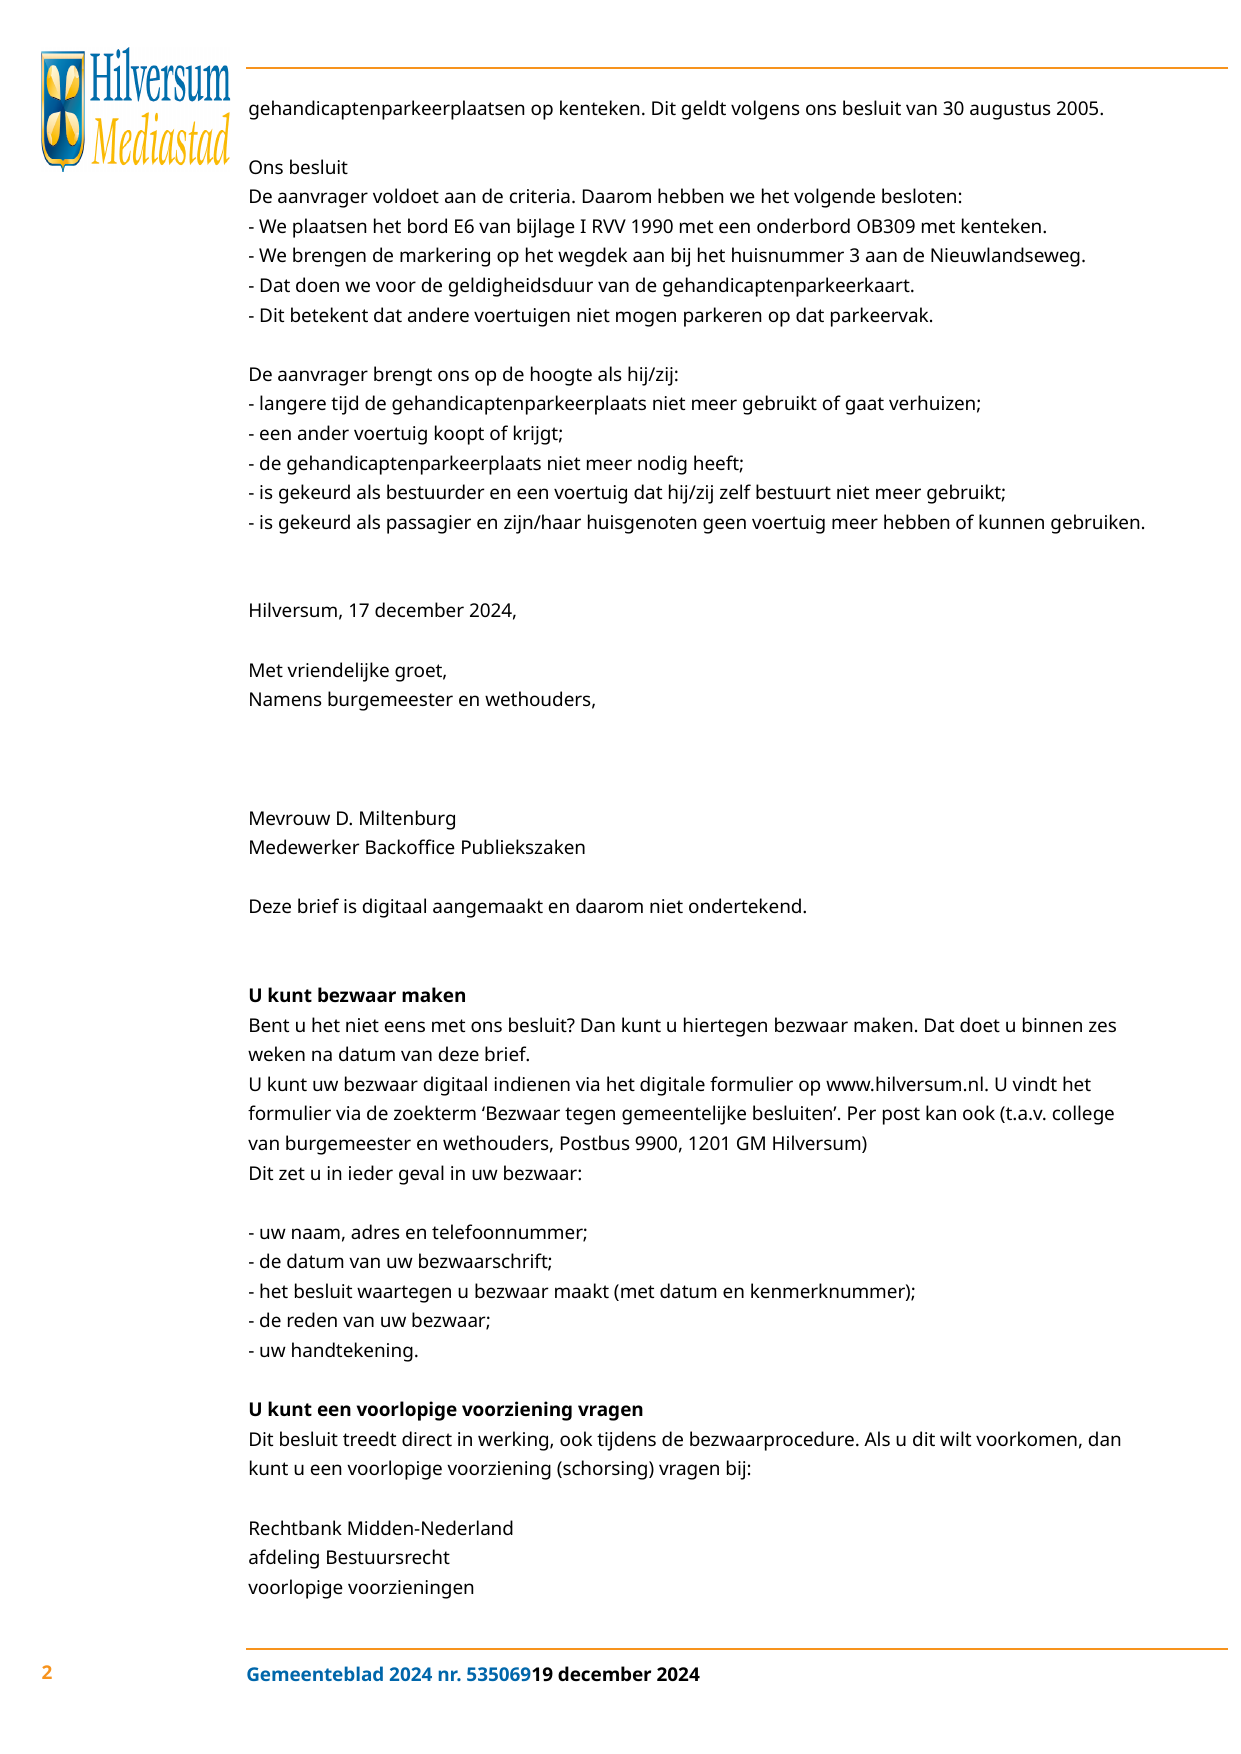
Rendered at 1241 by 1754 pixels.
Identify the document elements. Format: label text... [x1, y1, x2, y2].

text - de datum van uw bezwaarschrift; [248, 1248, 1152, 1274]
text Namens burgemeester en wethouders, [248, 686, 1152, 712]
text - de reden van uw bezwaar; [248, 1308, 1152, 1333]
picture [41, 47, 231, 172]
text - een ander voertuig koopt of krijgt; [248, 420, 1152, 446]
text Mevrouw D. Miltenburg [248, 805, 1152, 831]
text voorlopige voorzieningen [248, 1574, 1152, 1600]
text - het besluit waartegen u bezwaar maakt (met datum en kenmerknummer); [248, 1278, 1152, 1304]
text Hilversum, 17 december 2024, [248, 598, 1152, 623]
text - uw handtekening. [248, 1337, 1152, 1363]
text Rechtbank Midden-Nederland [248, 1515, 1152, 1541]
text Medewerker Backoffice Publiekszaken [248, 834, 1152, 860]
text U kunt uw bezwaar digitaal indienen via het digitale formulier op www.hilversum.nl. U vindt het formulier via de zoekterm ‘Bezwaar tegen gemeentelijke besluiten’. Per post kan ook (t.a.v. college van burgemeester en wethouders, Postbus 9900, 1201 GM Hilversum) [248, 1071, 1152, 1156]
text Dit zet u in ieder geval in uw bezwaar: [248, 1160, 1152, 1186]
text Ons besluit [248, 154, 1152, 180]
text U kunt een voorlopige voorziening vragen [248, 1396, 1152, 1422]
text - Dit betekent dat andere voertuigen niet mogen parkeren op dat parkeervak. [248, 302, 1152, 328]
text gehandicaptenparkeerplaatsen op kenteken. Dit geldt volgens ons besluit van 30 augustus 2005. [248, 95, 1152, 121]
text Met vriendelijke groet, [248, 657, 1152, 683]
text De aanvrager brengt ons op de hoogte als hij/zij: [248, 361, 1152, 387]
text - We brengen de markering op het wegdek aan bij het huisnummer 3 aan de Nieuwlandseweg. [248, 243, 1152, 268]
text De aanvrager voldoet aan de criteria. Daarom hebben we het volgende besloten: [248, 183, 1152, 209]
text Bent u het niet eens met ons besluit? Dan kunt u hiertegen bezwaar maken. Dat doet u binnen zes weken na datum van deze brief. [248, 1012, 1152, 1067]
text afdeling Bestuursrecht [248, 1544, 1152, 1570]
text Deze brief is digitaal aangemaakt en daarom niet ondertekend. [248, 893, 1152, 919]
text - uw naam, adres en telefoonnummer; [248, 1219, 1152, 1245]
text - Dat doen we voor de geldigheidsduur van de gehandicaptenparkeerkaart. [248, 272, 1152, 298]
text Dit besluit treedt direct in werking, ook tijdens de bezwaarprocedure. Als u dit wilt voorkomen, dan kunt u een voorlopige voorziening (schorsing) vragen bij: [248, 1426, 1152, 1481]
text - langere tijd de gehandicaptenparkeerplaats niet meer gebruikt of gaat verhuizen; [248, 391, 1152, 416]
text - is gekeurd als bestuurder en een voertuig dat hij/zij zelf bestuurt niet meer gebruikt; [248, 479, 1152, 505]
text - de gehandicaptenparkeerplaats niet meer nodig heeft; [248, 450, 1152, 476]
text U kunt bezwaar maken [248, 982, 1152, 1008]
text - We plaatsen het bord E6 van bijlage I RVV 1990 met een onderbord OB309 met kenteken. [248, 213, 1152, 239]
text - is gekeurd als passagier en zijn/haar huisgenoten geen voertuig meer hebben of kunnen gebruiken. [248, 509, 1152, 535]
